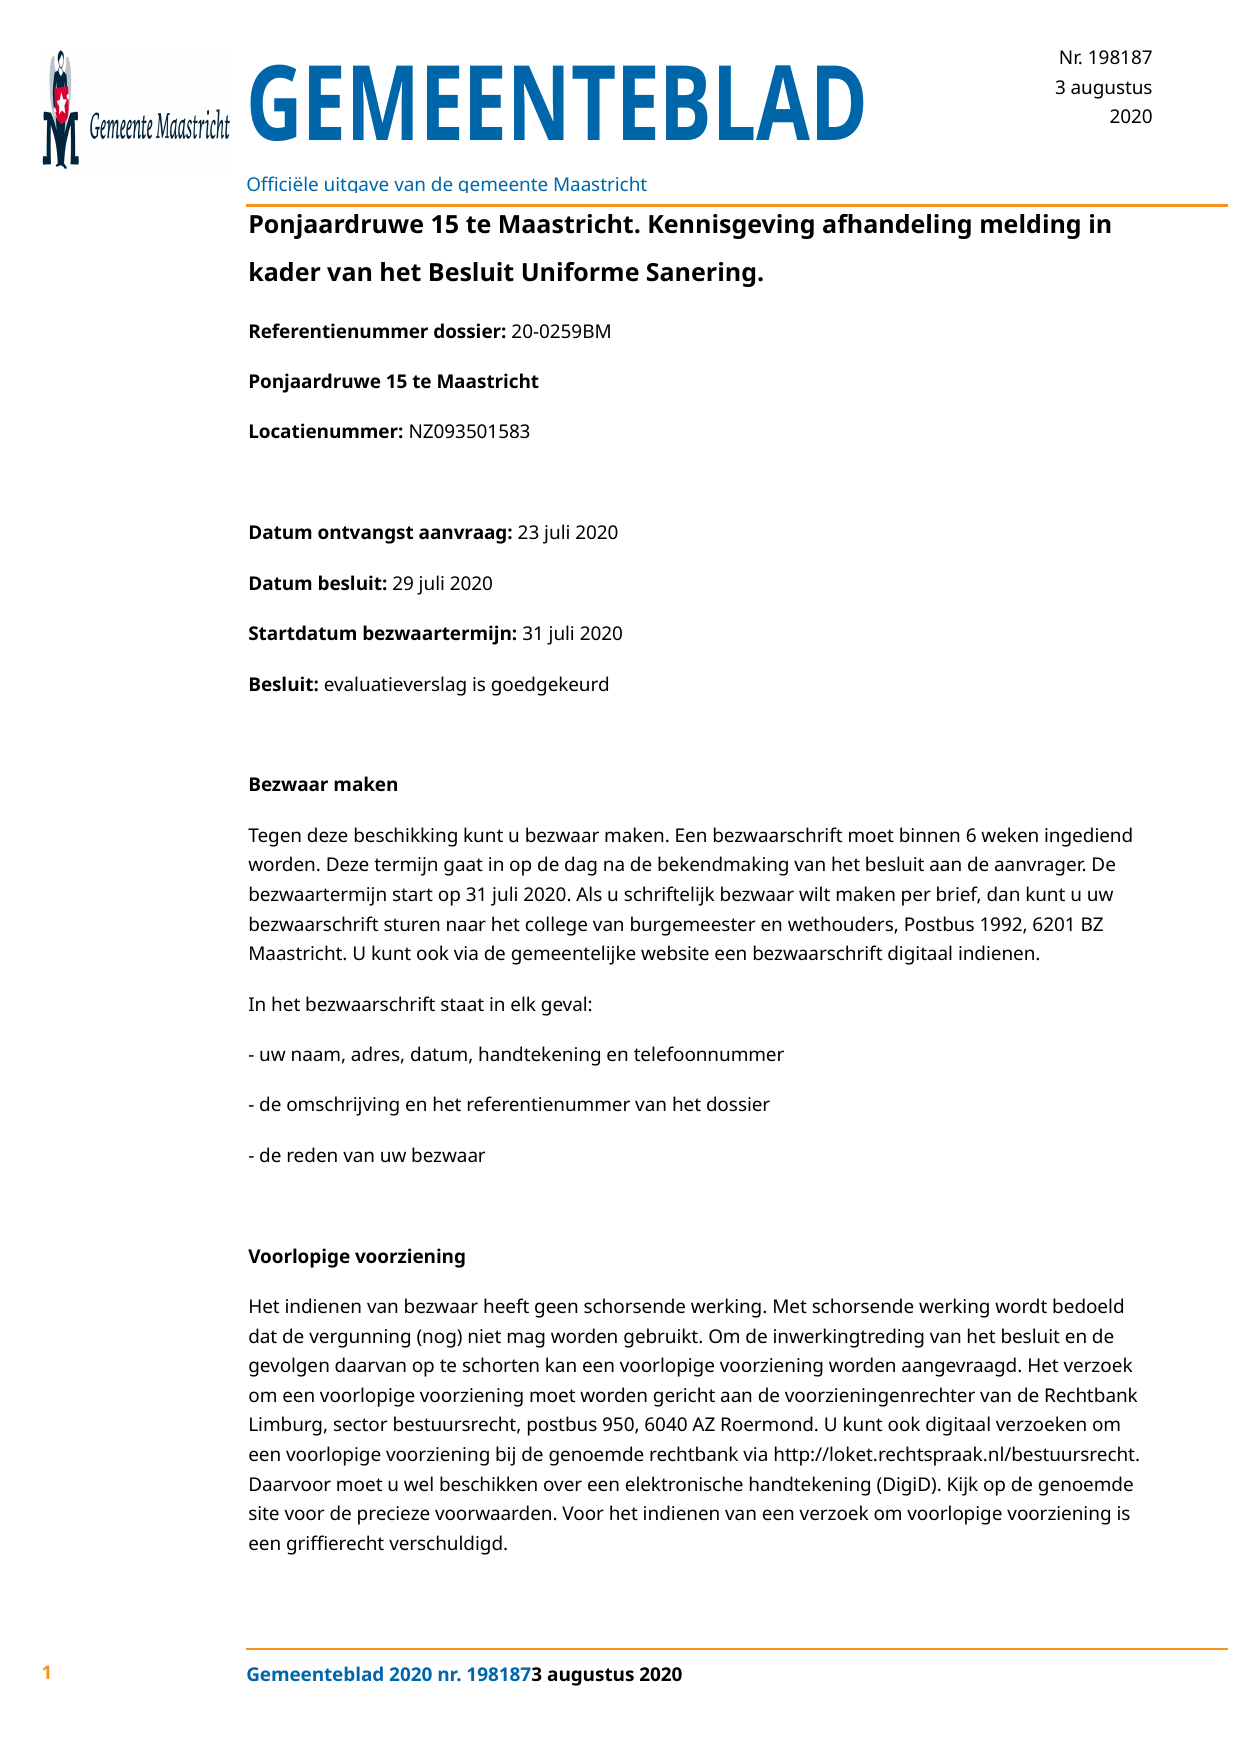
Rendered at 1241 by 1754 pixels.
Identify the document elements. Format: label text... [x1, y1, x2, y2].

text - de reden van uw bezwaar [248, 1142, 1152, 1168]
text Het indienen van bezwaar heeft geen schorsende werking. Met schorsende werking wordt bedoeld dat de vergunning (nog) niet mag worden gebruikt. Om de inwerkingtreding van het besluit en de gevolgen daarvan op te schorten kan een voorlopige voorziening worden aangevraagd. Het verzoek om een voorlopige voorziening moet worden gericht aan de voorzieningenrechter van de Rechtbank Limburg, sector bestuursrecht, postbus 950, 6040 AZ Roermond. U kunt ook digitaal verzoeken om een voorlopige voorziening bij de genoemde rechtbank via http://loket.rechtspraak.nl/bestuursrecht. Daarvoor moet u wel beschikken over een elektronische handtekening (DigiD). Kijk op de genoemde site voor de precieze voorwaarden. Voor het indienen van een verzoek om voorlopige voorziening is een griffierecht verschuldigd. [248, 1293, 1152, 1556]
text Bezwaar maken [248, 772, 1152, 797]
text Tegen deze beschikking kunt u bezwaar maken. Een bezwaarschrift moet binnen 6 weken ingediend worden. Deze termijn gaat in op de dag na de bekendmaking van het besluit aan de aanvrager. De bezwaartermijn start op 31 juli 2020. Als u schriftelijk bezwaar wilt maken per brief, dan kunt u uw bezwaarschrift sturen naar het college van burgemeester en wethouders, Postbus 1992, 6201 BZ Maastricht. U kunt ook via de gemeentelijke website een bezwaarschrift digitaal indienen. [248, 822, 1152, 966]
text Datum ontvangst aanvraag: 23 juli 2020 [248, 519, 1152, 545]
text - uw naam, adres, datum, handtekening en telefoonnummer [248, 1041, 1152, 1067]
text Referentienummer dossier: 20-0259BM [248, 318, 1152, 344]
text Locatienummer: NZ093501583 [248, 419, 1152, 444]
text - de omschrijving en het referentienummer van het dossier [248, 1092, 1152, 1117]
text Ponjaardruwe 15 te Maastricht. Kennisgeving afhandeling melding in kader van het Besluit Uniforme Sanering. [248, 207, 1152, 288]
text In het bezwaarschrift staat in elk geval: [248, 991, 1152, 1017]
text Datum besluit: 29 juli 2020 [248, 570, 1152, 596]
text Ponjaardruwe 15 te Maastricht [248, 368, 1152, 394]
text Besluit: evaluatieverslag is goedgekeurd [248, 671, 1152, 697]
text Voorlopige voorziening [248, 1243, 1152, 1269]
picture [41, 47, 231, 172]
text Startdatum bezwaartermijn: 31 juli 2020 [248, 620, 1152, 646]
